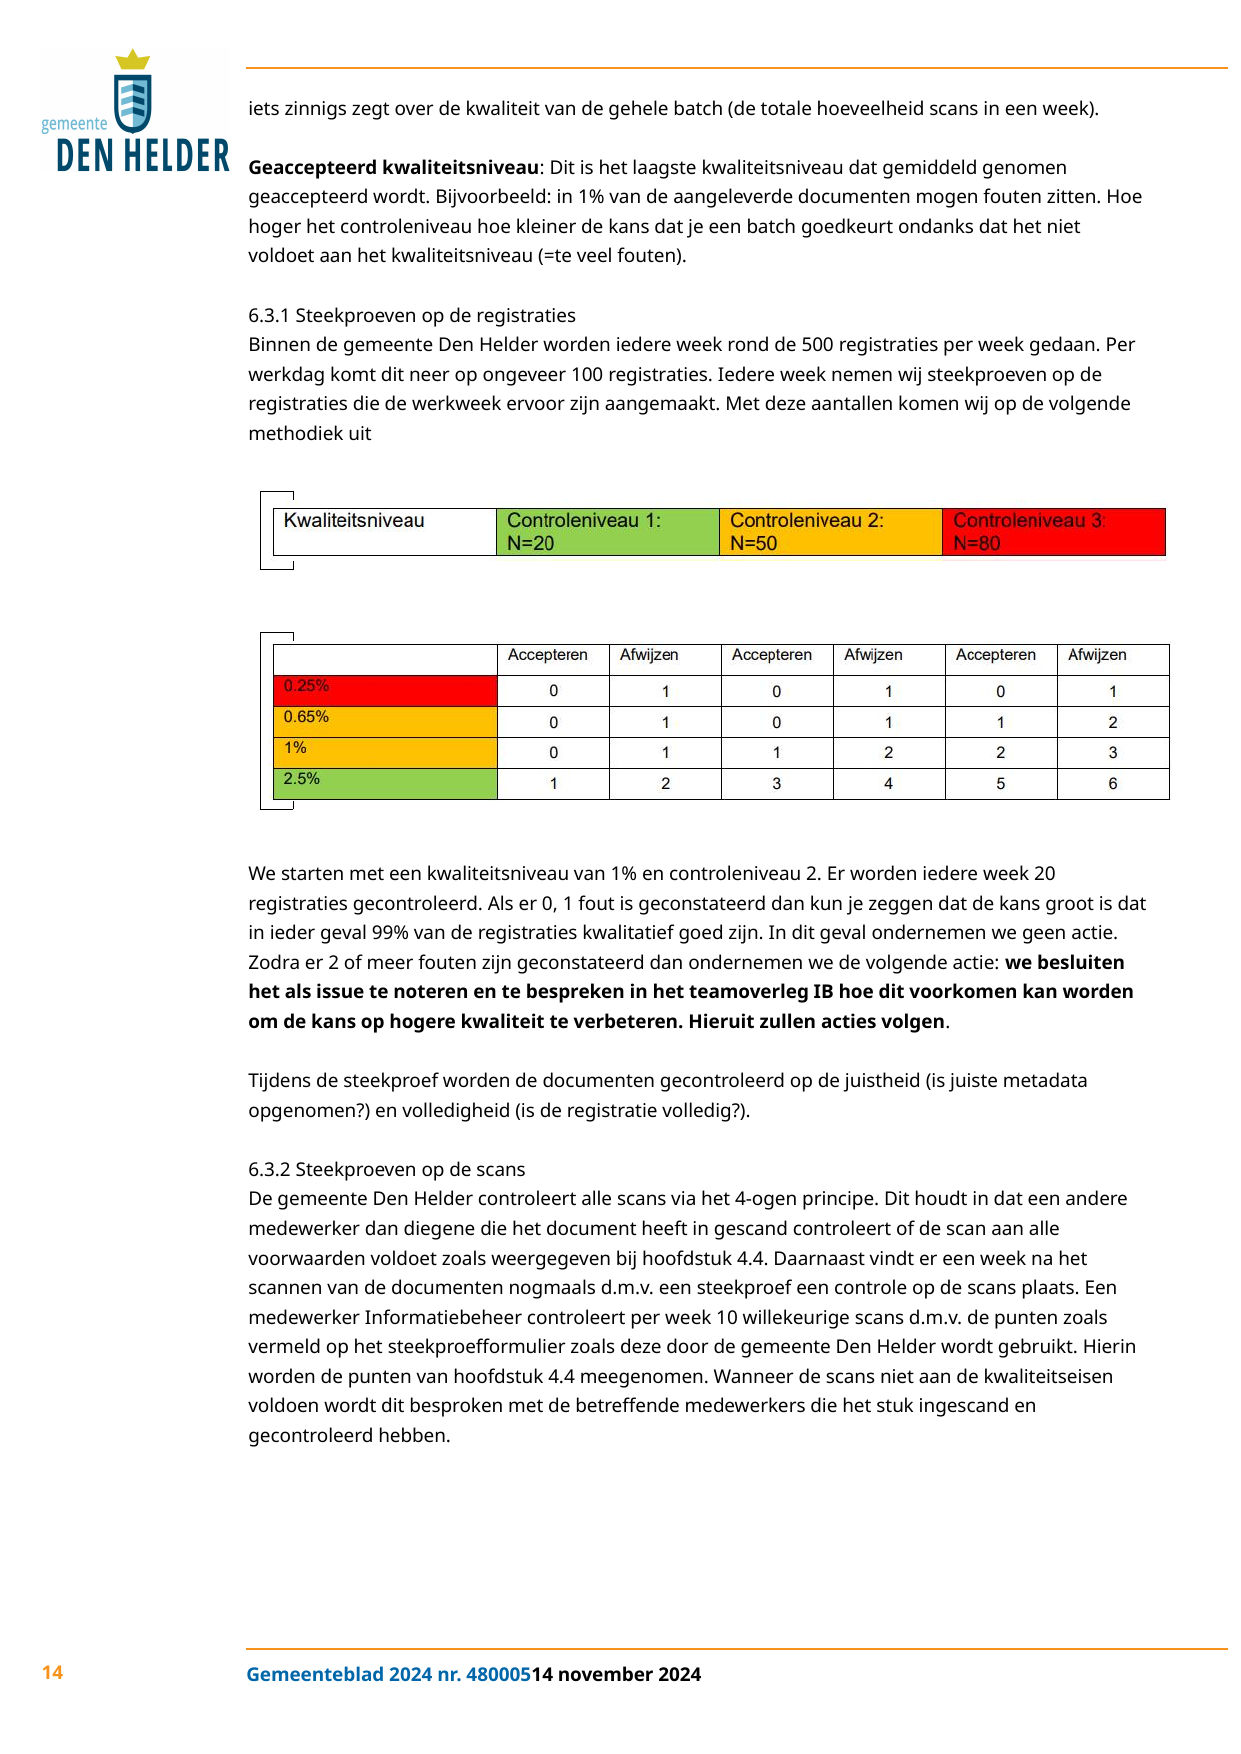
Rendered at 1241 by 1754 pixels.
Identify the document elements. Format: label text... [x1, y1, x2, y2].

picture [63, 144, 68, 165]
text Binnen de gemeente Den Helder worden iedere week rond de 500 registraties per week gedaan. Per werkdag komt dit neer op ongeveer 100 registraties. Iedere week nemen wij steekproeven op de registraties die de werkweek ervoor zijn aangemaakt. Met deze aantallen komen wij op de volgende methodiek uit [248, 331, 1152, 446]
text De gemeente Den Helder controleert alle scans via het 4-ogen principe. Dit houdt in dat een andere medewerker dan diegene die het document heeft in gescand controleert of de scan aan alle voorwaarden voldoet zoals weergegeven bij hoofdstuk 4.4. Daarnaast vindt er een week na het scannen van de documenten nogmaals d.m.v. een steekproef een controle op de scans plaats. Een medewerker Informatiebeheer controleert per week 10 willekeurige scans d.m.v. de punten zoals vermeld op het steekproefformulier zoals deze door de gemeente Den Helder wordt gebruikt. Hierin worden de punten van hoofdstuk 4.4 meegenomen. Wanneer de scans niet aan de kwaliteitseisen voldoen wordt dit besproken met de betreffende medewerkers die het stuk ingescand en gecontroleerd hebben. [248, 1186, 1152, 1448]
picture [220, 160, 224, 172]
text 6.3.1 Steekproeven op de registraties [248, 302, 1152, 328]
text We starten met een kwaliteitsniveau van 1% en controleniveau 2. Er worden iedere week 20 registraties gecontroleerd. Als er 0, 1 fout is geconstateerd dan kun je zeggen dat de kans groot is dat in ieder geval 99% van de registraties kwalitatief goed zijn. In dit geval ondernemen we geen actie. Zodra er 2 of meer fouten zijn geconstateerd dan ondernemen we de volgende actie: we besluiten het als issue te noteren en te bespreken in het teamoverleg IB hoe dit voorkomen kan worden om de kans op hogere kwaliteit te verbeteren. Hieruit zullen acties volgen. [248, 860, 1152, 1034]
picture [268, 641, 1173, 801]
picture [268, 500, 1173, 561]
text 6.3.2 Steekproeven op de scans [248, 1156, 1152, 1182]
picture [182, 144, 187, 165]
picture [100, 154, 106, 172]
text Geaccepteerd kwaliteitsniveau: Dit is het laagste kwaliteitsniveau dat gemiddeld genomen geaccepteerd wordt. Bijvoorbeeld: in 1% van de aangeleverde documenten mogen fouten zitten. Hoe hoger het controleniveau hoe kleiner de kans dat je een batch goedkeurt ondanks dat het niet voldoet aan het kwaliteitsniveau (=te veel fouten). [248, 154, 1152, 268]
picture [41, 47, 231, 172]
text iets zinnigs zegt over de kwaliteit van de gehele batch (de totale hoeveelheid scans in een week). [248, 95, 1152, 121]
picture [130, 157, 135, 172]
text Tijdens de steekproef worden de documenten gecontroleerd op de juistheid (is juiste metadata opgenomen?) en volledigheid (is de registratie volledig?). [248, 1067, 1152, 1122]
